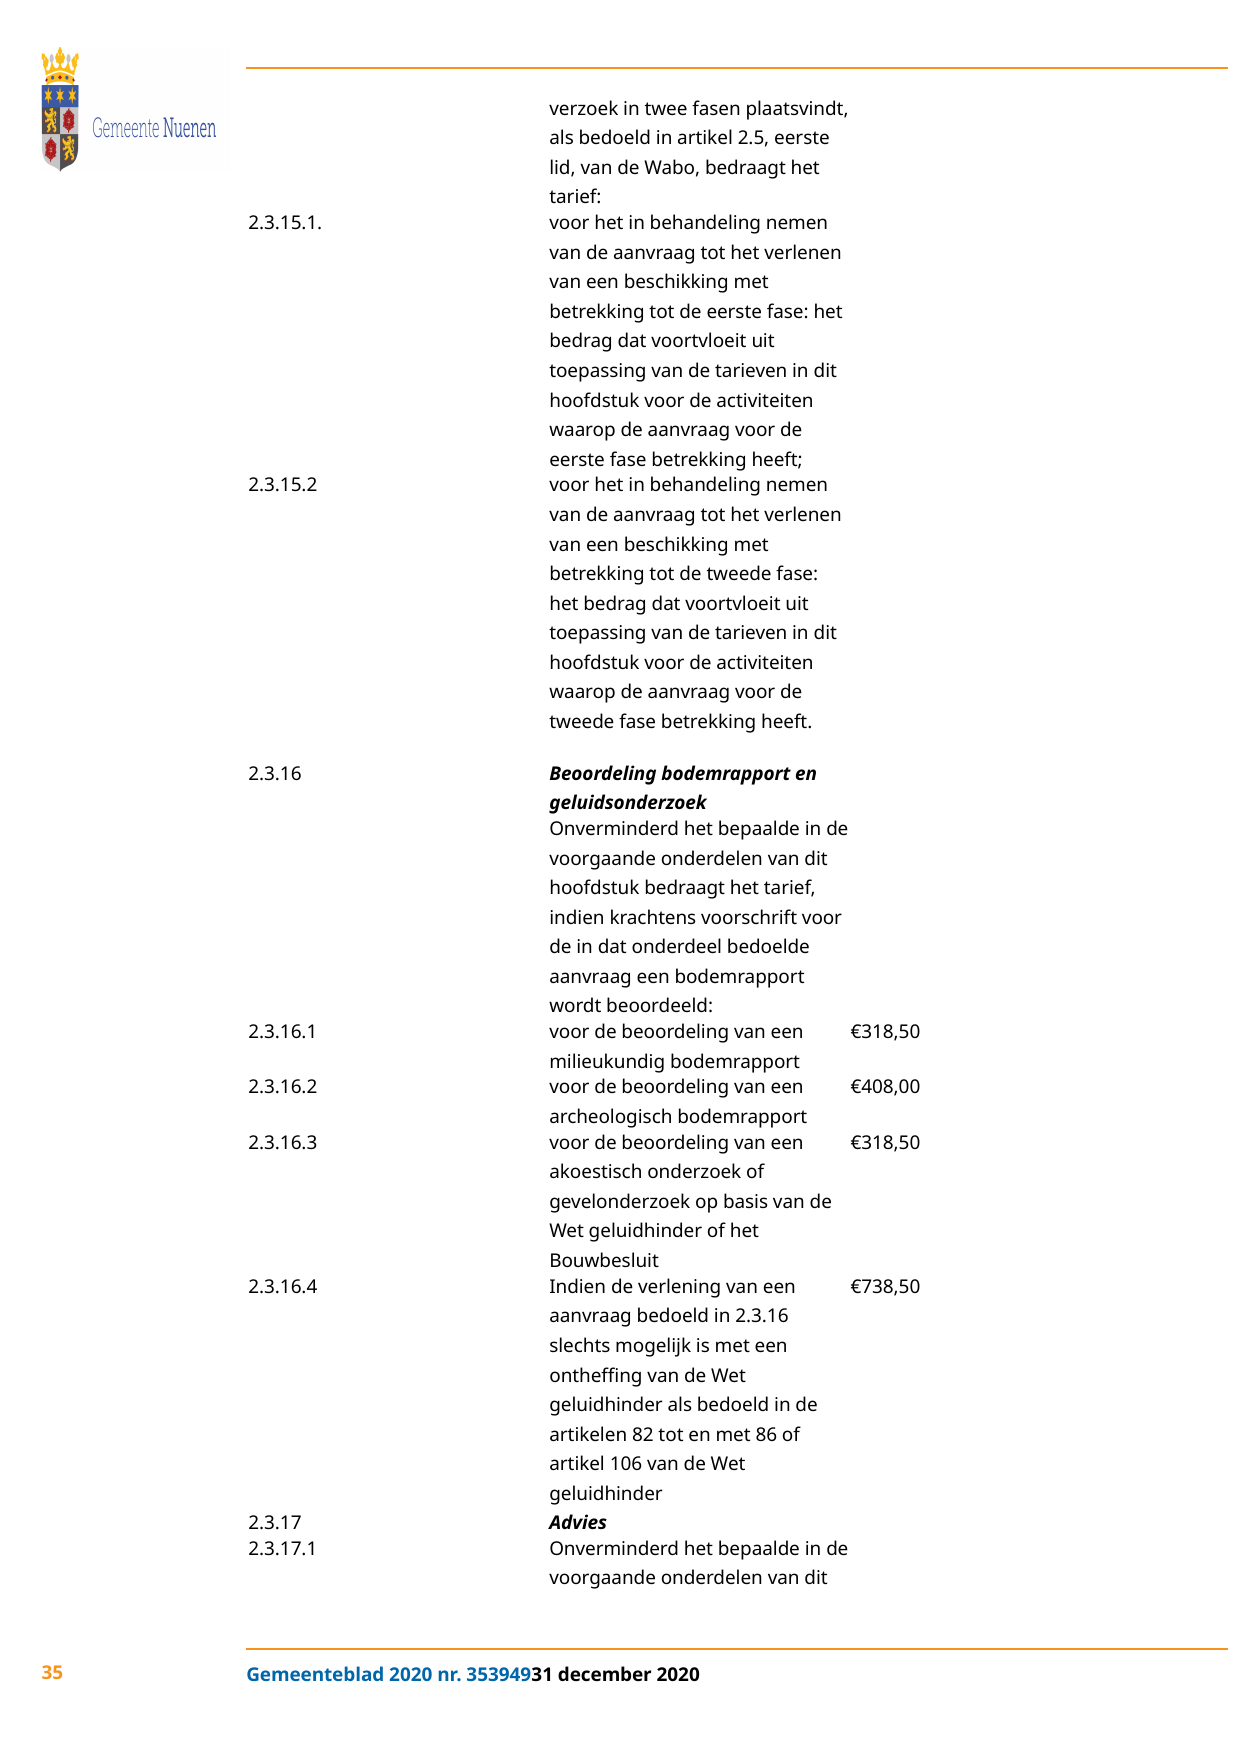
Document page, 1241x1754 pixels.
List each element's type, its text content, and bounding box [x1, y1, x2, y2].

table_cell 2.3.16.4 [248, 1273, 549, 1506]
table_header 2.3.17 [248, 1509, 549, 1535]
table_cell voor de beoordeling van een milieukundig bodemrapport [549, 1018, 850, 1074]
table_cell 2.3.15.1. [248, 209, 549, 472]
table_cell €738,50 [850, 1273, 1152, 1506]
table_cell [850, 472, 1152, 734]
table_cell 2.3.15.2 [248, 472, 549, 734]
table_cell [850, 734, 1152, 760]
table_cell voor de beoordeling van een akoestisch onderzoek of gevelonderzoek op basis van de Wet geluidhinder of het Bouwbesluit [549, 1129, 850, 1273]
table_cell [248, 815, 549, 1018]
table_cell €408,00 [850, 1074, 1152, 1129]
table_cell verzoek in twee fasen plaatsvindt, als bedoeld in artikel 2.5, eerste lid, van de Wabo, bedraagt het tarief: [549, 95, 850, 209]
table_cell [850, 95, 1152, 209]
table_cell [248, 95, 549, 209]
table_cell [549, 734, 850, 760]
table_cell [850, 1535, 1152, 1590]
table_cell 2.3.16 [248, 760, 549, 815]
table_cell [850, 760, 1152, 815]
table_header Advies [549, 1509, 850, 1535]
table_cell Onverminderd het bepaalde in de voorgaande onderdelen van dit [549, 1535, 850, 1590]
table_cell 2.3.16.3 [248, 1129, 549, 1273]
picture [41, 47, 231, 172]
table_cell [850, 209, 1152, 472]
table_cell 2.3.16.1 [248, 1018, 549, 1074]
table_cell voor de beoordeling van een archeologisch bodemrapport [549, 1074, 850, 1129]
table_cell Onverminderd het bepaalde in de voorgaande onderdelen van dit hoofdstuk bedraagt het tarief, indien krachtens voorschrift voor de in dat onderdeel bedoelde aanvraag een bodemrapport wordt beoordeeld: [549, 815, 850, 1018]
table_header [850, 1509, 1152, 1535]
table_cell €318,50 [850, 1018, 1152, 1074]
table_cell [248, 734, 549, 760]
table_cell voor het in behandeling nemen van de aanvraag tot het verlenen van een beschikking met betrekking tot de eerste fase: het bedrag dat voortvloeit uit toepassing van de tarieven in dit hoofdstuk voor de activiteiten waarop de aanvraag voor de eerste fase betrekking heeft; [549, 209, 850, 472]
table_cell Beoordeling bodemrapport en geluidsonderzoek [549, 760, 850, 815]
table_cell €318,50 [850, 1129, 1152, 1273]
table_cell [850, 815, 1152, 1018]
table_cell voor het in behandeling nemen van de aanvraag tot het verlenen van een beschikking met betrekking tot de tweede fase: het bedrag dat voortvloeit uit toepassing van de tarieven in dit hoofdstuk voor de activiteiten waarop de aanvraag voor de tweede fase betrekking heeft. [549, 472, 850, 734]
table_cell 2.3.17.1 [248, 1535, 549, 1590]
table_cell Indien de verlening van een aanvraag bedoeld in 2.3.16 slechts mogelijk is met een ontheffing van de Wet geluidhinder als bedoeld in de artikelen 82 tot en met 86 of artikel 106 van de Wet geluidhinder [549, 1273, 850, 1506]
table_cell 2.3.16.2 [248, 1074, 549, 1129]
